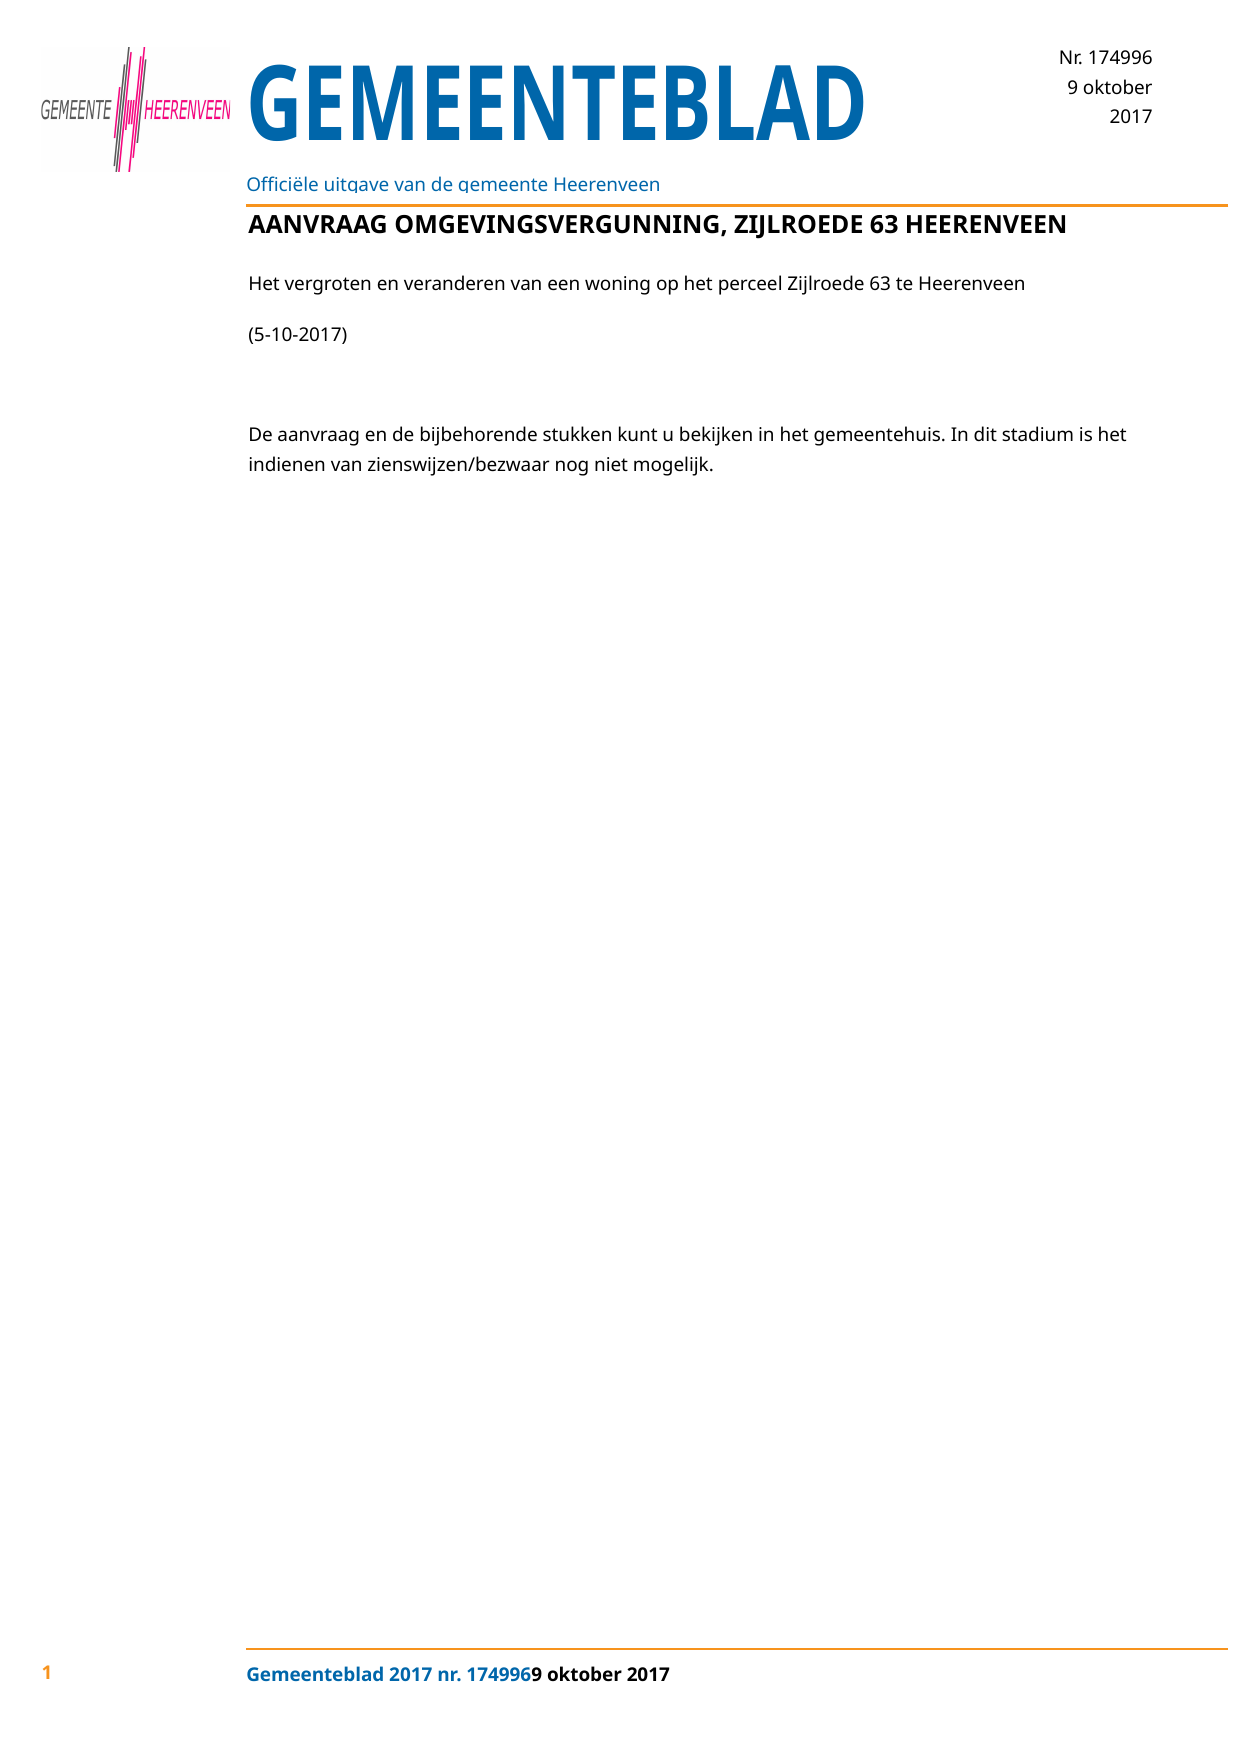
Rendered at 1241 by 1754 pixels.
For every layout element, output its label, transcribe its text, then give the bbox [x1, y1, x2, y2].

text Het vergroten en veranderen van een woning op het perceel Zijlroede 63 te Heerenveen [248, 270, 1152, 296]
text AANVRAAG OMGEVINGSVERGUNNING, ZIJLROEDE 63 HEERENVEEN [248, 207, 1152, 241]
picture [41, 47, 231, 172]
text (5-10-2017) [248, 321, 1152, 346]
text De aanvraag en de bijbehorende stukken kunt u bekijken in het gemeentehuis. In dit stadium is het indienen van zienswijzen/bezwaar nog niet mogelijk. [248, 422, 1152, 477]
